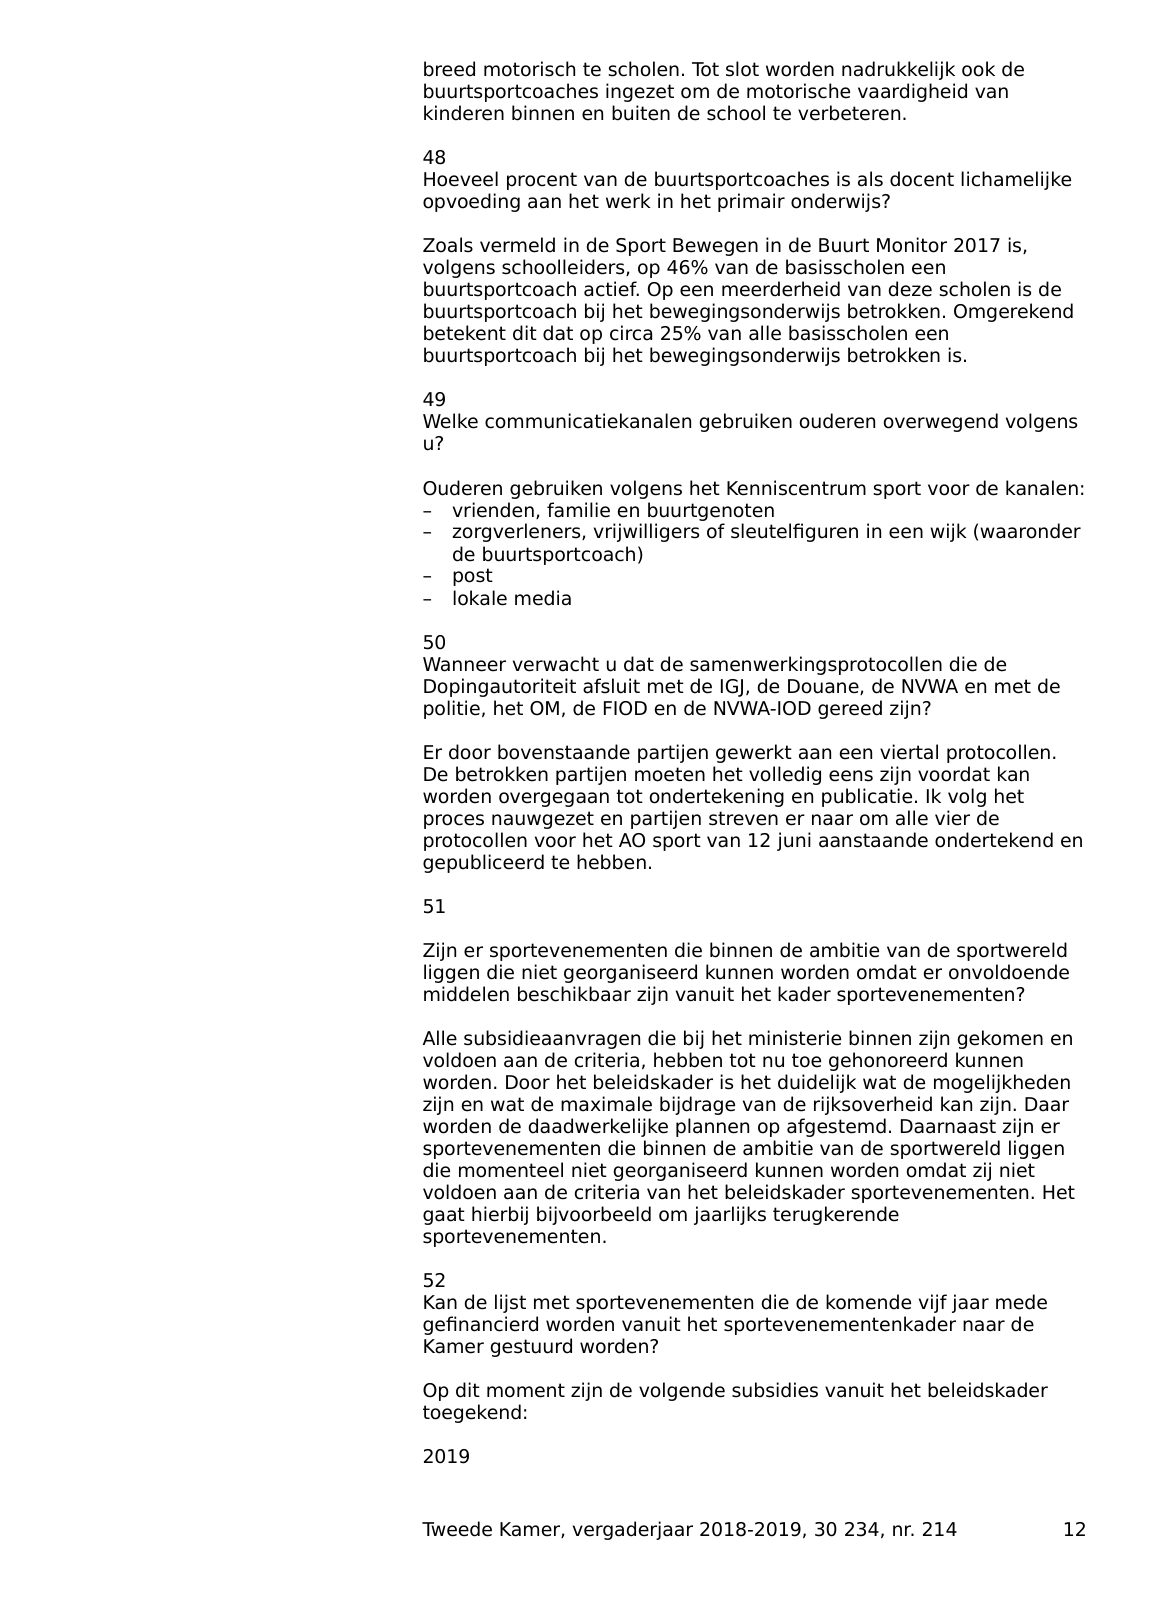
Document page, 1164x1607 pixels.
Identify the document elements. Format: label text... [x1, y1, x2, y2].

text Alle subsidieaanvragen die bij het ministerie binnen zijn gekomen en voldoen aan de criteria, hebben tot nu toe gehonoreerd kunnen worden. Door het beleidskader is het duidelijk wat de mogelijkheden zijn en wat de maximale bijdrage van de rijksoverheid kan zijn. Daar worden de daadwerkelijke plannen op afgestemd. Daarnaast zijn er sportevenementen die binnen de ambitie van de sportwereld liggen die momenteel niet georganiseerd kunnen worden omdat zij niet voldoen aan de criteria van het beleidskader sportevenementen. Het gaat hierbij bijvoorbeeld om jaarlijks terugkerende sportevenementen. [422, 1028, 1087, 1248]
text Kan de lijst met sportevenementen die de komende vijf jaar mede gefinancierd worden vanuit het sportevenementenkader naar de Kamer gestuurd worden? [422, 1292, 1087, 1358]
text Hoeveel procent van de buurtsportcoaches is als docent lichamelijke opvoeding aan het werk in het primair onderwijs? [422, 169, 1087, 213]
text – lokale media [422, 587, 1087, 609]
text 48 [422, 147, 1087, 169]
text 50 [422, 632, 1087, 653]
text 2019 [422, 1446, 1087, 1468]
text – zorgverleners, vrijwilligers of sleutelfiguren in een wijk (waaronder de buurtsportcoach) [422, 521, 1087, 565]
text Ouderen gebruiken volgens het Kenniscentrum sport voor de kanalen: [422, 477, 1087, 499]
text Op dit moment zijn de volgende subsidies vanuit het beleidskader toegekend: [422, 1380, 1087, 1424]
text Er door bovenstaande partijen gewerkt aan een viertal protocollen. De betrokken partijen moeten het volledig eens zijn voordat kan worden overgegaan tot ondertekening en publicatie. Ik volg het proces nauwgezet en partijen streven er naar om alle vier de protocollen voor het AO sport van 12 juni aanstaande ondertekend en gepubliceerd te hebben. [422, 742, 1087, 873]
text – post [422, 565, 1087, 587]
text Welke communicatiekanalen gebruiken ouderen overwegend volgens u? [422, 411, 1087, 455]
text Zijn er sportevenementen die binnen de ambitie van de sportwereld liggen die niet georganiseerd kunnen worden omdat er onvoldoende middelen beschikbaar zijn vanuit het kader sportevenementen? [422, 940, 1087, 1006]
text 49 [422, 389, 1087, 411]
text 51 [422, 896, 1087, 918]
text Zoals vermeld in de Sport Bewegen in de Buurt Monitor 2017 is, volgens schoolleiders, op 46% van de basisscholen een buurtsportcoach actief. Op een meerderheid van deze scholen is de buurtsportcoach bij het bewegingsonderwijs betrokken. Omgerekend betekent dit dat op circa 25% van alle basisscholen een buurtsportcoach bij het bewegingsonderwijs betrokken is. [422, 235, 1087, 367]
text Wanneer verwacht u dat de samenwerkingsprotocollen die de Dopingautoriteit afsluit met de IGJ, de Douane, de NVWA en met de politie, het OM, de FIOD en de NVWA-IOD gereed zijn? [422, 653, 1087, 719]
text 52 [422, 1270, 1087, 1292]
text breed motorisch te scholen. Tot slot worden nadrukkelijk ook de buurtsportcoaches ingezet om de motorische vaardigheid van kinderen binnen en buiten de school te verbeteren. [422, 59, 1087, 125]
text – vrienden, familie en buurtgenoten [422, 499, 1087, 521]
